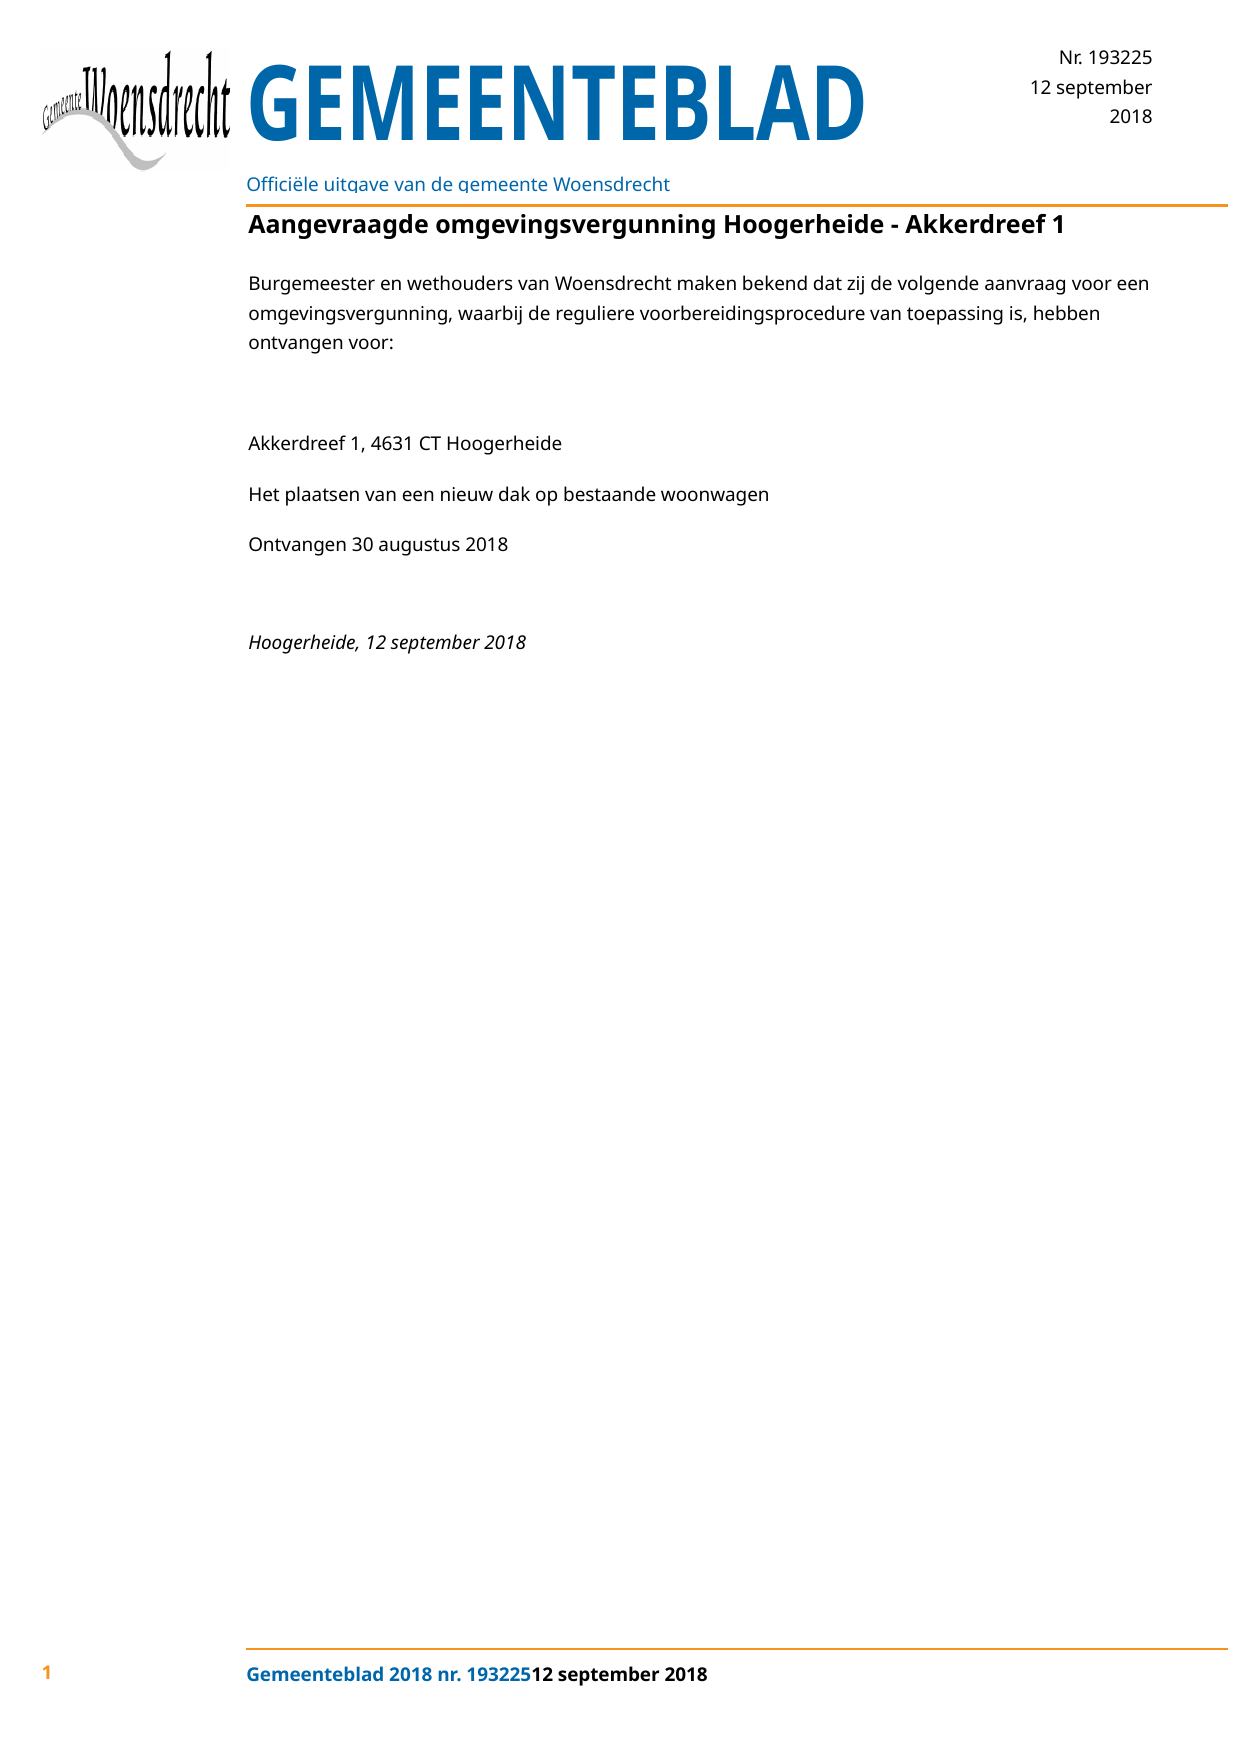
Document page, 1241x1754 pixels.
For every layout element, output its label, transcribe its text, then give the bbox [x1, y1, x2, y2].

text Burgemeester en wethouders van Woensdrecht maken bekend dat zij de volgende aanvraag voor een omgevingsvergunning, waarbij de reguliere voorbereidingsprocedure van toepassing is, hebben ontvangen voor: [248, 270, 1152, 355]
text Akkerdreef 1, 4631 CT Hoogerheide [248, 430, 1152, 456]
picture [41, 47, 231, 172]
text Aangevraagde omgevingsvergunning Hoogerheide - Akkerdreef 1 [248, 207, 1152, 241]
text Ontvangen 30 augustus 2018 [248, 531, 1152, 557]
text Het plaatsen van een nieuw dak op bestaande woonwagen [248, 481, 1152, 506]
text Hoogerheide, 12 september 2018 [248, 629, 1152, 655]
